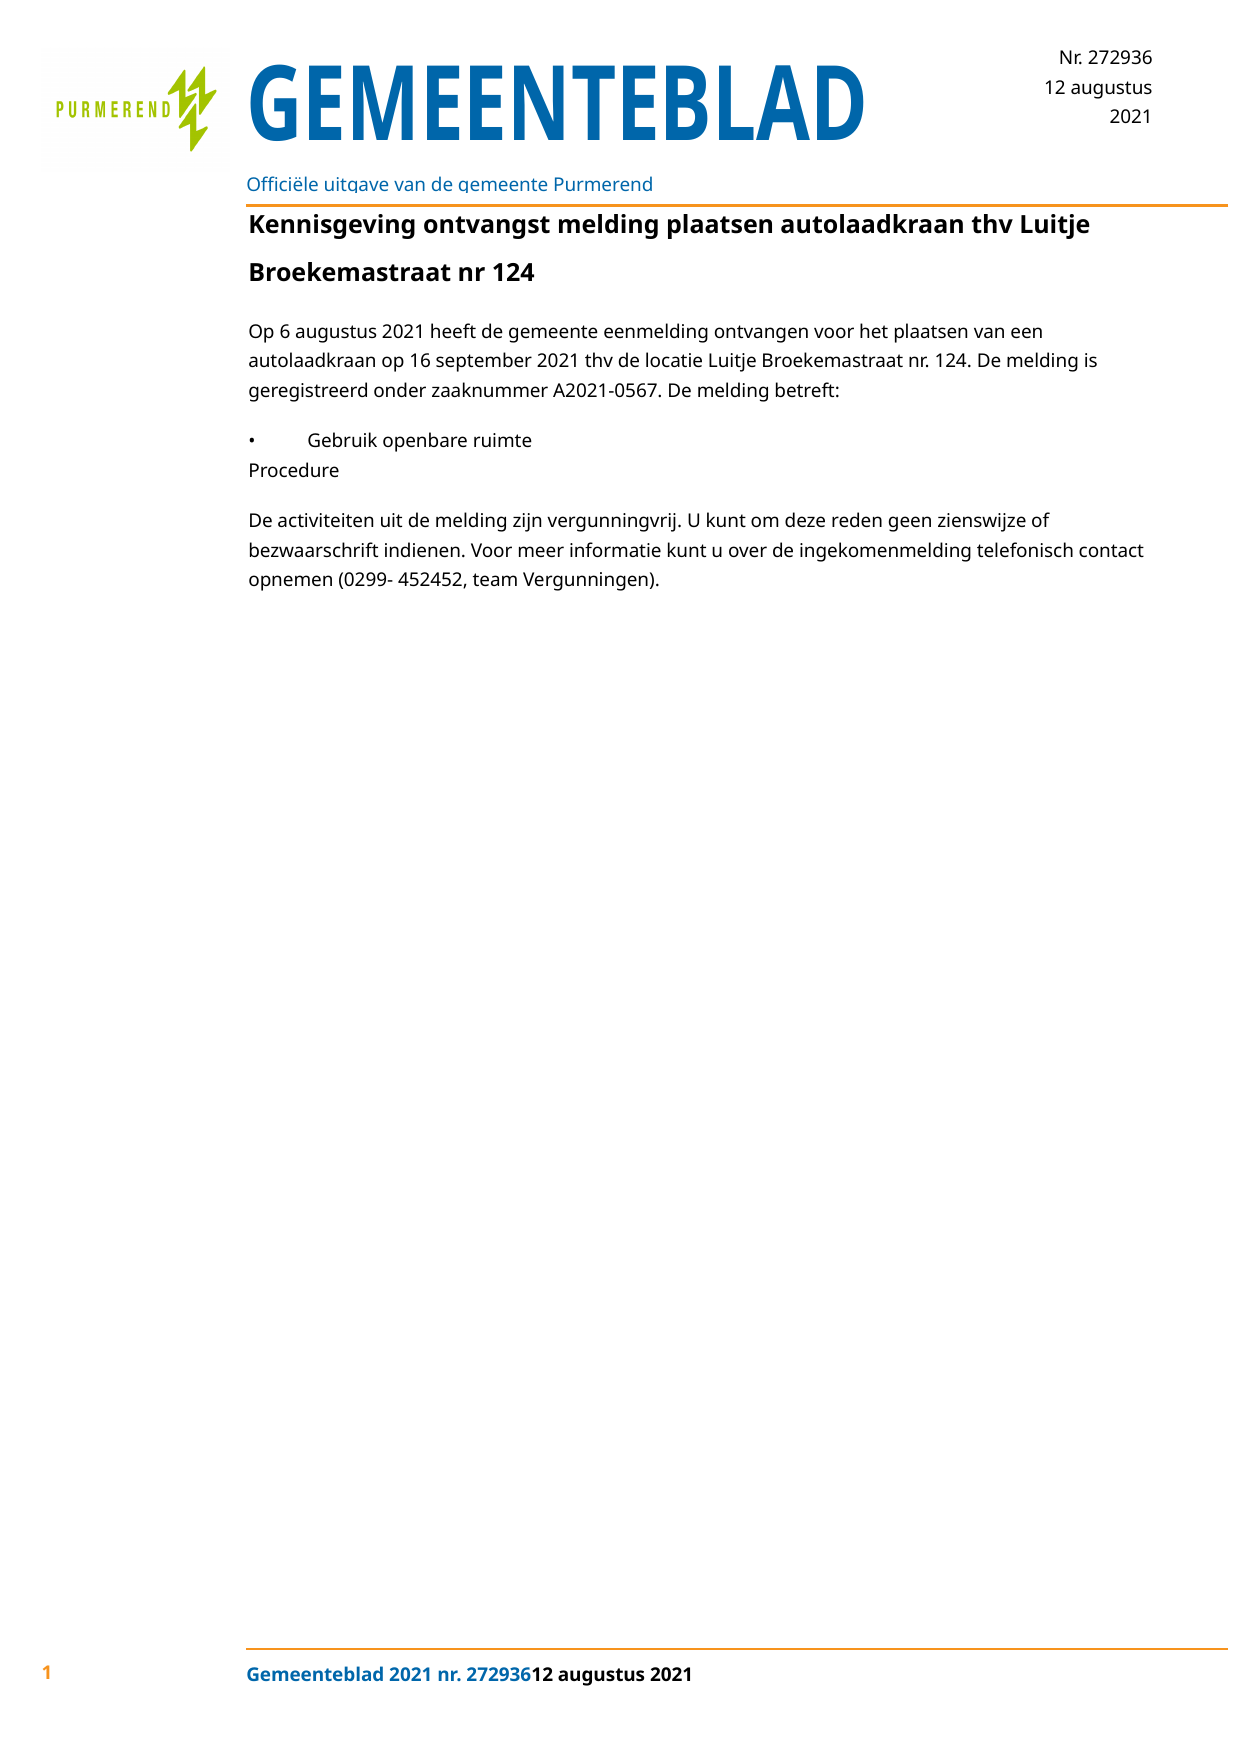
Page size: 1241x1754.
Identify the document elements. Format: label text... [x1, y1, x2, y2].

list Gebruik openbare ruimte [248, 427, 1152, 453]
picture [41, 47, 231, 172]
text Procedure [248, 457, 1152, 483]
text Kennisgeving ontvangst melding plaatsen autolaadkraan thv Luitje Broekemastraat nr 124 [248, 207, 1152, 288]
text De activiteiten uit de melding zijn vergunningvrij. U kunt om deze reden geen zienswijze of bezwaarschrift indienen. Voor meer informatie kunt u over de ingekomenmelding telefonisch contact opnemen (0299- 452452, team Vergunningen). [248, 507, 1152, 592]
text Op 6 augustus 2021 heeft de gemeente eenmelding ontvangen voor het plaatsen van een autolaadkraan op 16 september 2021 thv de locatie Luitje Broekemastraat nr. 124. De melding is geregistreerd onder zaaknummer A2021-0567. De melding betreft: [248, 318, 1152, 403]
